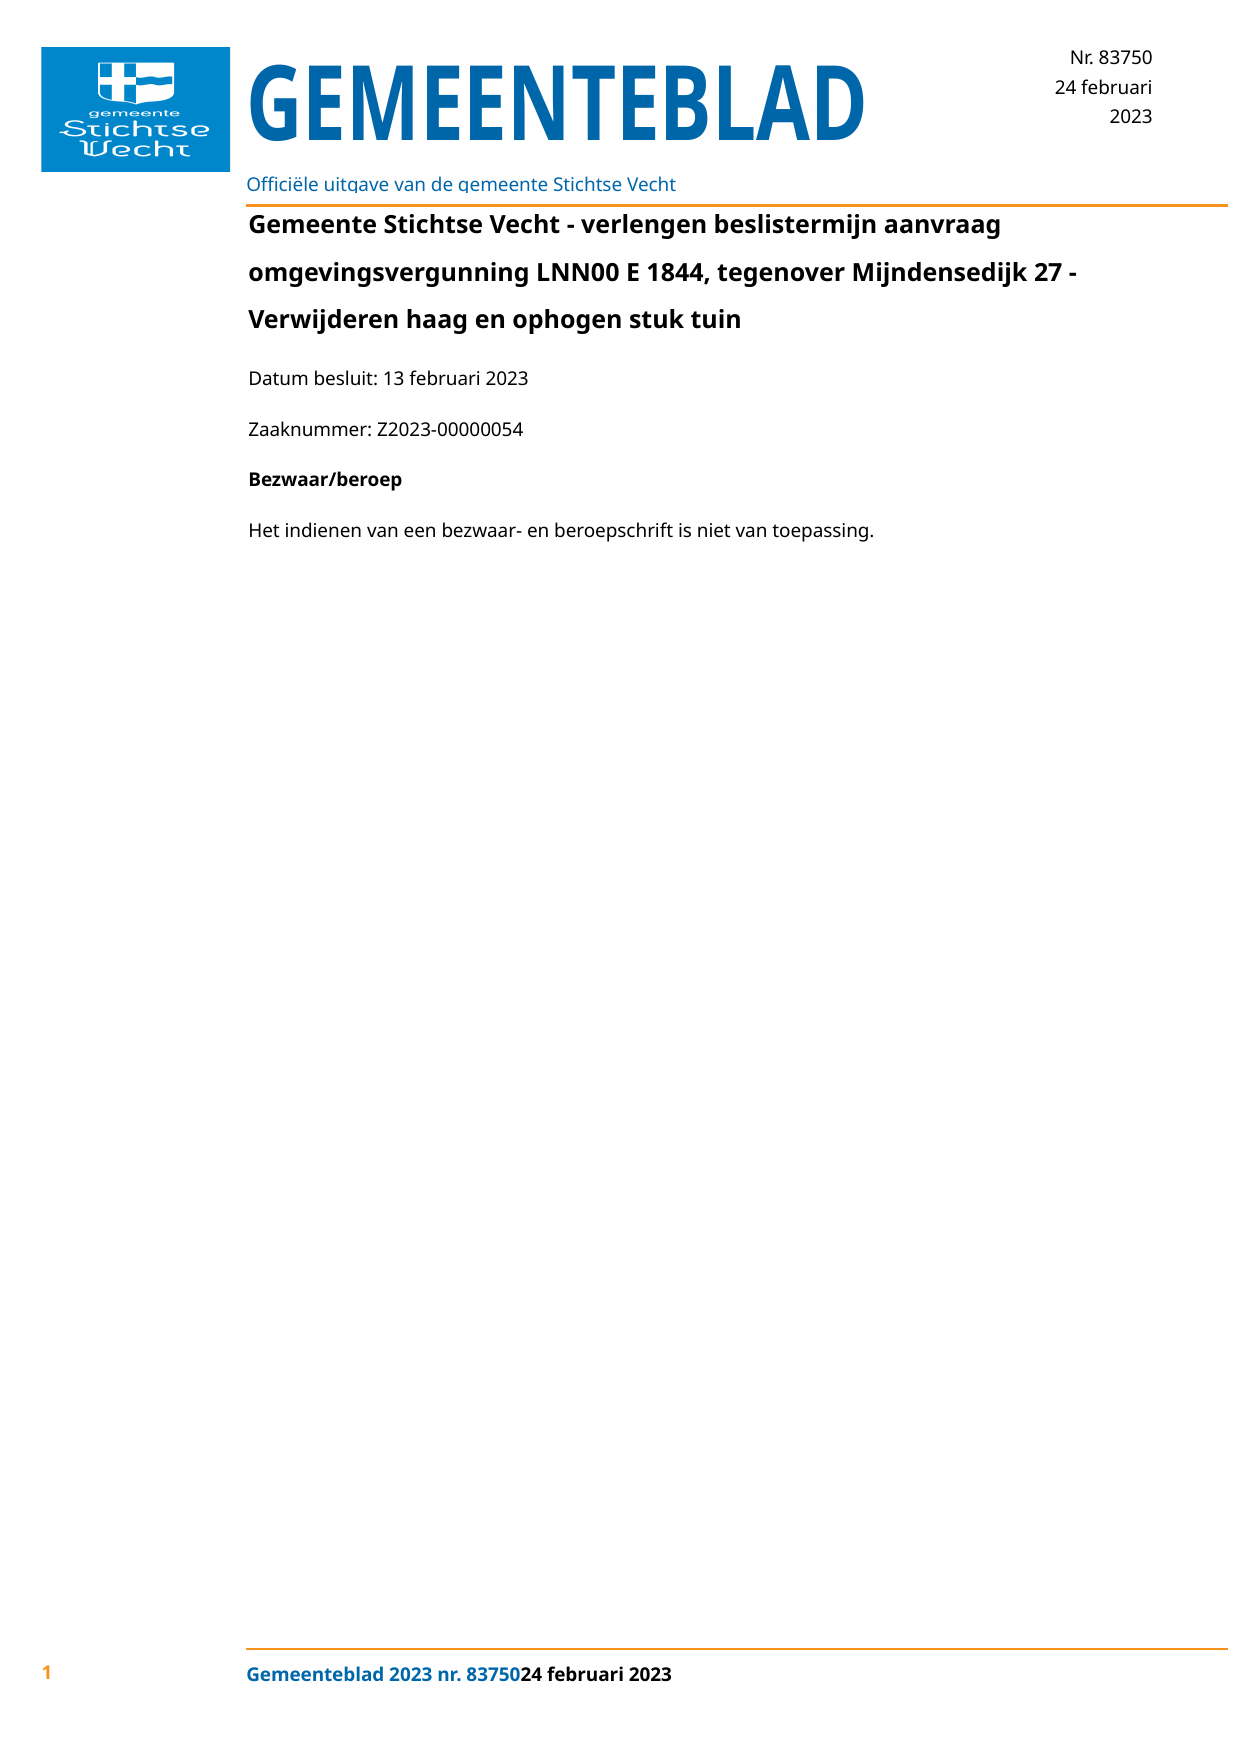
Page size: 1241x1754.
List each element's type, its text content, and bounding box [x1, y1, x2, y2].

text Bezwaar/beroep [248, 466, 1152, 492]
picture [137, 63, 174, 103]
text Het indienen van een bezwaar- en beroepschrift is niet van toepassing. [248, 517, 1152, 542]
text Datum besluit: 13 februari 2023 [248, 366, 1152, 391]
text Gemeente Stichtse Vecht - verlengen beslistermijn aanvraag omgevingsvergunning LNN00 E 1844, tegenover Mijndensedijk 27 - Verwijderen haag en ophogen stuk tuin [248, 207, 1152, 336]
picture [99, 63, 135, 101]
text Zaaknummer: Z2023-00000054 [248, 416, 1152, 442]
